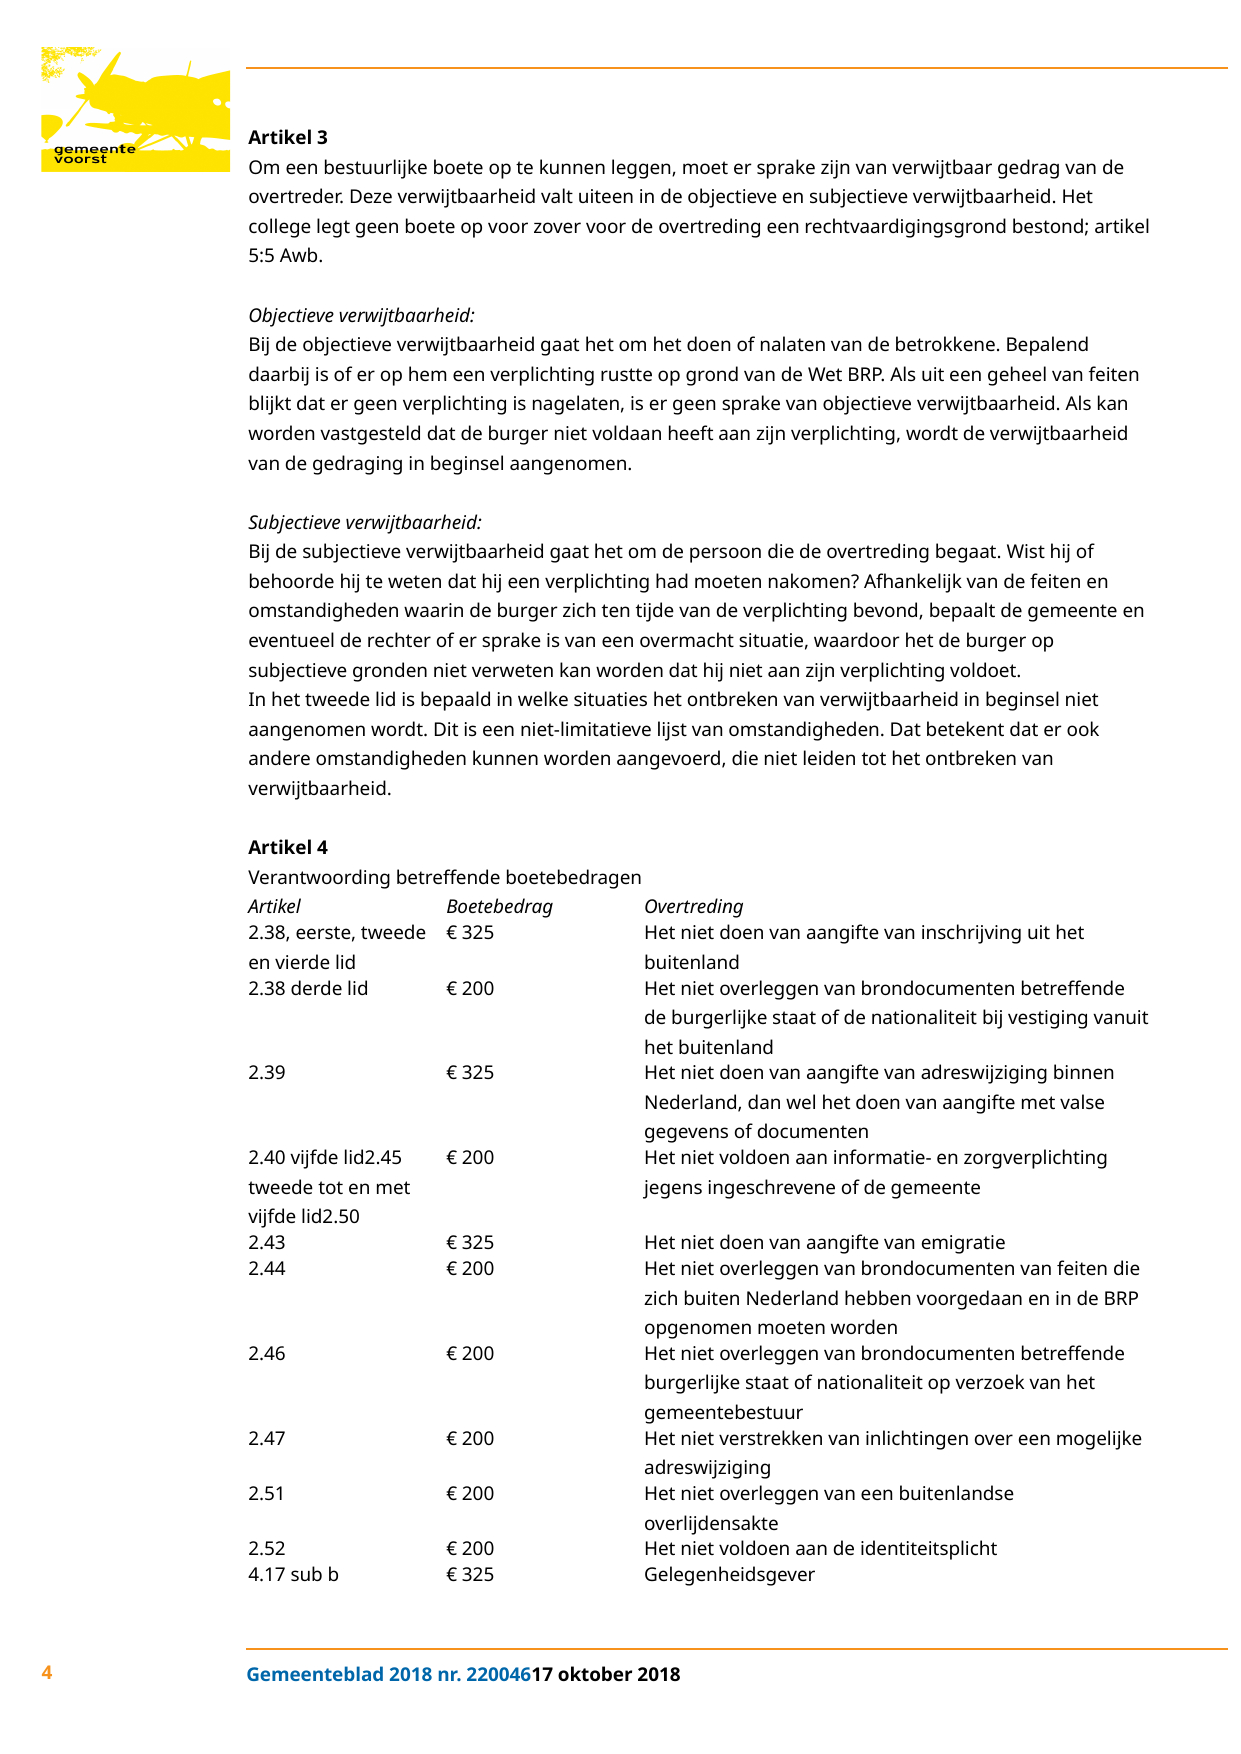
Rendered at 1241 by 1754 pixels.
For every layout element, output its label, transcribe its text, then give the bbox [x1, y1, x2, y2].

table_header Artikel [248, 894, 446, 919]
table_cell 2.43 [248, 1229, 446, 1255]
table_cell Het niet overleggen van een buitenlandse overlijdensakte [644, 1480, 1152, 1536]
table_cell € 325 [446, 919, 644, 975]
table_cell Het niet voldoen aan de identiteitsplicht [644, 1536, 1152, 1561]
table_cell 2.39 [248, 1060, 446, 1144]
table_cell € 325 [446, 1060, 644, 1144]
table_cell Het niet doen van aangifte van adreswijziging binnen Nederland, dan wel het doen van aangifte met valse gegevens of documenten [644, 1060, 1152, 1144]
table_cell Het niet doen van aangifte van emigratie [644, 1229, 1152, 1255]
table_cell 2.47 [248, 1425, 446, 1480]
table_cell € 200 [446, 1480, 644, 1536]
text Artikel 4 [248, 834, 1152, 860]
table_header Boetebedrag [446, 894, 644, 919]
table_cell € 200 [446, 1340, 644, 1425]
table_cell 2.40 vijfde lid2.45 tweede tot en met vijfde lid2.50 [248, 1145, 446, 1229]
table_cell Het niet overleggen van brondocumenten betreffende de burgerlijke staat of de nationaliteit bij vestiging vanuit het buitenland [644, 975, 1152, 1059]
table_cell 2.44 [248, 1255, 446, 1340]
table_cell € 200 [446, 1255, 644, 1340]
table_cell Het niet voldoen aan informatie- en zorgverplichting jegens ingeschrevene of de gemeente [644, 1145, 1152, 1229]
table_cell Gelegenheidsgever [644, 1561, 1152, 1587]
table_cell 2.38 derde lid [248, 975, 446, 1059]
text Subjectieve verwijtbaarheid: [248, 509, 1152, 535]
text Objectieve verwijtbaarheid: [248, 302, 1152, 328]
text Om een bestuurlijke boete op te kunnen leggen, moet er sprake zijn van verwijtbaar gedrag van de overtreder. Deze verwijtbaarheid valt uiteen in de objectieve en subjectieve verwijtbaarheid. Het college legt geen boete op voor zover voor de overtreding een rechtvaardigingsgrond bestond; artikel 5:5 Awb. [248, 154, 1152, 268]
table_cell Het niet doen van aangifte van inschrijving uit het buitenland [644, 919, 1152, 975]
picture [41, 47, 231, 172]
table_cell Het niet overleggen van brondocumenten betreffende burgerlijke staat of nationaliteit op verzoek van het gemeentebestuur [644, 1340, 1152, 1425]
table_cell 2.38, eerste, tweede en vierde lid [248, 919, 446, 975]
table_cell € 200 [446, 975, 644, 1059]
table_cell € 325 [446, 1561, 644, 1587]
table_cell € 200 [446, 1425, 644, 1480]
table_cell € 200 [446, 1536, 644, 1561]
text Verantwoording betreffende boetebedragen [248, 864, 1152, 890]
table_cell 2.46 [248, 1340, 446, 1425]
table_cell Het niet overleggen van brondocumenten van feiten die zich buiten Nederland hebben voorgedaan en in de BRP opgenomen moeten worden [644, 1255, 1152, 1340]
text In het tweede lid is bepaald in welke situaties het ontbreken van verwijtbaarheid in beginsel niet aangenomen wordt. Dit is een niet-limitatieve lijst van omstandigheden. Dat betekent dat er ook andere omstandigheden kunnen worden aangevoerd, die niet leiden tot het ontbreken van verwijtbaarheid. [248, 686, 1152, 801]
text Artikel 3 [248, 124, 1152, 150]
table_cell 4.17 sub b [248, 1561, 446, 1587]
table_cell 2.51 [248, 1480, 446, 1536]
table_cell 2.52 [248, 1536, 446, 1561]
text Bij de subjectieve verwijtbaarheid gaat het om de persoon die de overtreding begaat. Wist hij of behoorde hij te weten dat hij een verplichting had moeten nakomen? Afhankelijk van de feiten en omstandigheden waarin de burger zich ten tijde van de verplichting bevond, bepaalt de gemeente en eventueel de rechter of er sprake is van een overmacht situatie, waardoor het de burger op subjectieve gronden niet verweten kan worden dat hij niet aan zijn verplichting voldoet. [248, 538, 1152, 683]
table_cell € 325 [446, 1229, 644, 1255]
table_cell € 200 [446, 1145, 644, 1229]
text Bij de objectieve verwijtbaarheid gaat het om het doen of nalaten van de betrokkene. Bepalend daarbij is of er op hem een verplichting rustte op grond van de Wet BRP. Als uit een geheel van feiten blijkt dat er geen verplichting is nagelaten, is er geen sprake van objectieve verwijtbaarheid. Als kan worden vastgesteld dat de burger niet voldaan heeft aan zijn verplichting, wordt de verwijtbaarheid van de gedraging in beginsel aangenomen. [248, 331, 1152, 476]
table_cell Het niet verstrekken van inlichtingen over een mogelijke adreswijziging [644, 1425, 1152, 1480]
table_header Overtreding [644, 894, 1152, 919]
